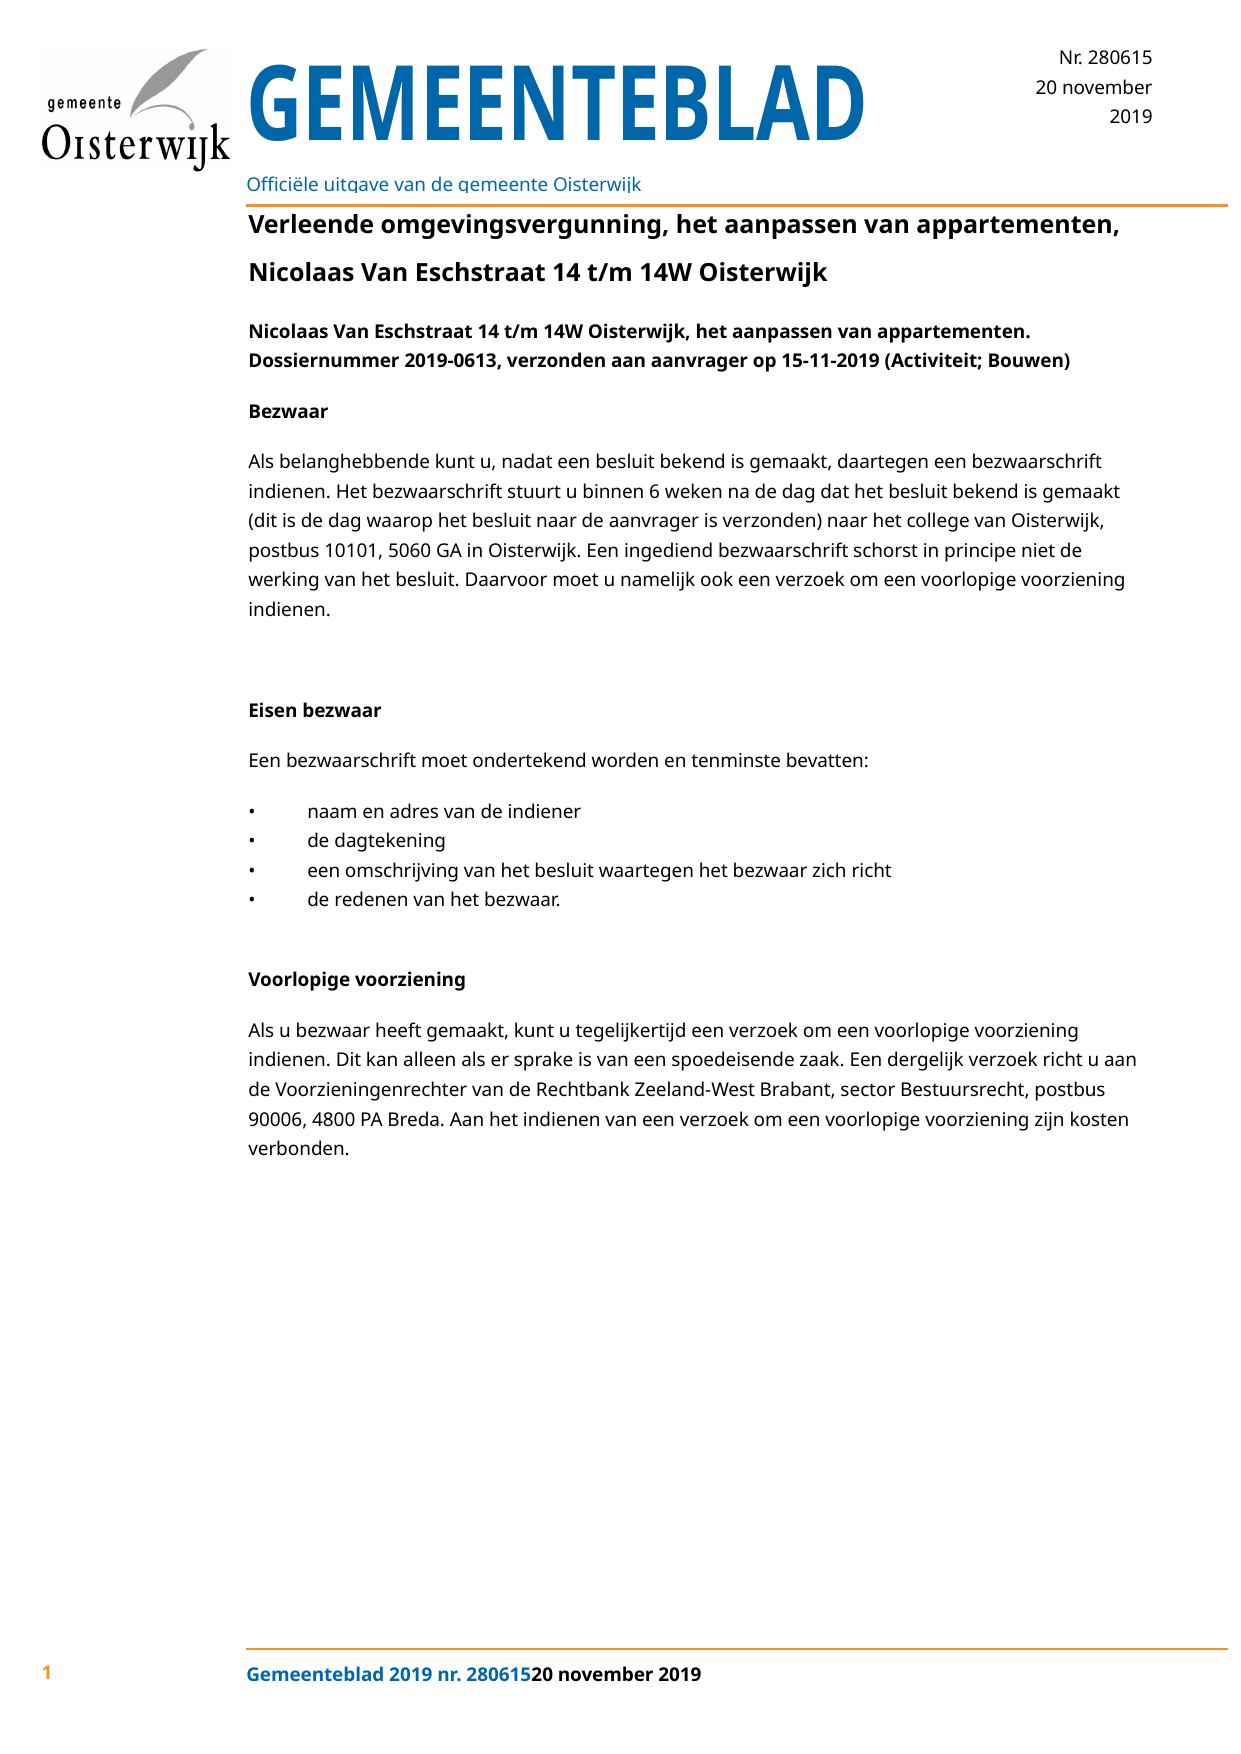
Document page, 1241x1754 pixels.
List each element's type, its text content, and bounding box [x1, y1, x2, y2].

list naam en adres van de indiener [248, 798, 1152, 824]
list een omschrijving van het besluit waartegen het bezwaar zich richt [248, 857, 1152, 883]
text Als u bezwaar heeft gemaakt, kunt u tegelijkertijd een verzoek om een voorlopige voorziening indienen. Dit kan alleen als er sprake is van een spoedeisende zaak. Een dergelijk verzoek richt u aan de Voorzieningenrechter van de Rechtbank Zeeland-West Brabant, sector Bestuursrecht, postbus 90006, 4800 PA Breda. Aan het indienen van een verzoek om een voorlopige voorziening zijn kosten verbonden. [248, 1017, 1152, 1161]
text Nicolaas Van Eschstraat 14 t/m 14W Oisterwijk, het aanpassen van appartementen. Dossiernummer 2019-0613, verzonden aan aanvrager op 15-11-2019 (Activiteit; Bouwen) [248, 318, 1152, 373]
picture [41, 47, 231, 172]
text Bezwaar [248, 398, 1152, 424]
text Als belanghebbende kunt u, nadat een besluit bekend is gemaakt, daartegen een bezwaarschrift indienen. Het bezwaarschrift stuurt u binnen 6 weken na de dag dat het besluit bekend is gemaakt (dit is de dag waarop het besluit naar de aanvrager is verzonden) naar het college van Oisterwijk, postbus 10101, 5060 GA in Oisterwijk. Een ingediend bezwaarschrift schorst in principe niet de werking van het besluit. Daarvoor moet u namelijk ook een verzoek om een voorlopige voorziening indienen. [248, 448, 1152, 622]
list de redenen van het bezwaar. [248, 887, 1152, 912]
text Eisen bezwaar [248, 697, 1152, 723]
list de dagtekening [248, 827, 1152, 853]
text Een bezwaarschrift moet ondertekend worden en tenminste bevatten: [248, 747, 1152, 773]
text Voorlopige voorziening [248, 967, 1152, 992]
text Verleende omgevingsvergunning, het aanpassen van appartementen, Nicolaas Van Eschstraat 14 t/m 14W Oisterwijk [248, 207, 1152, 288]
